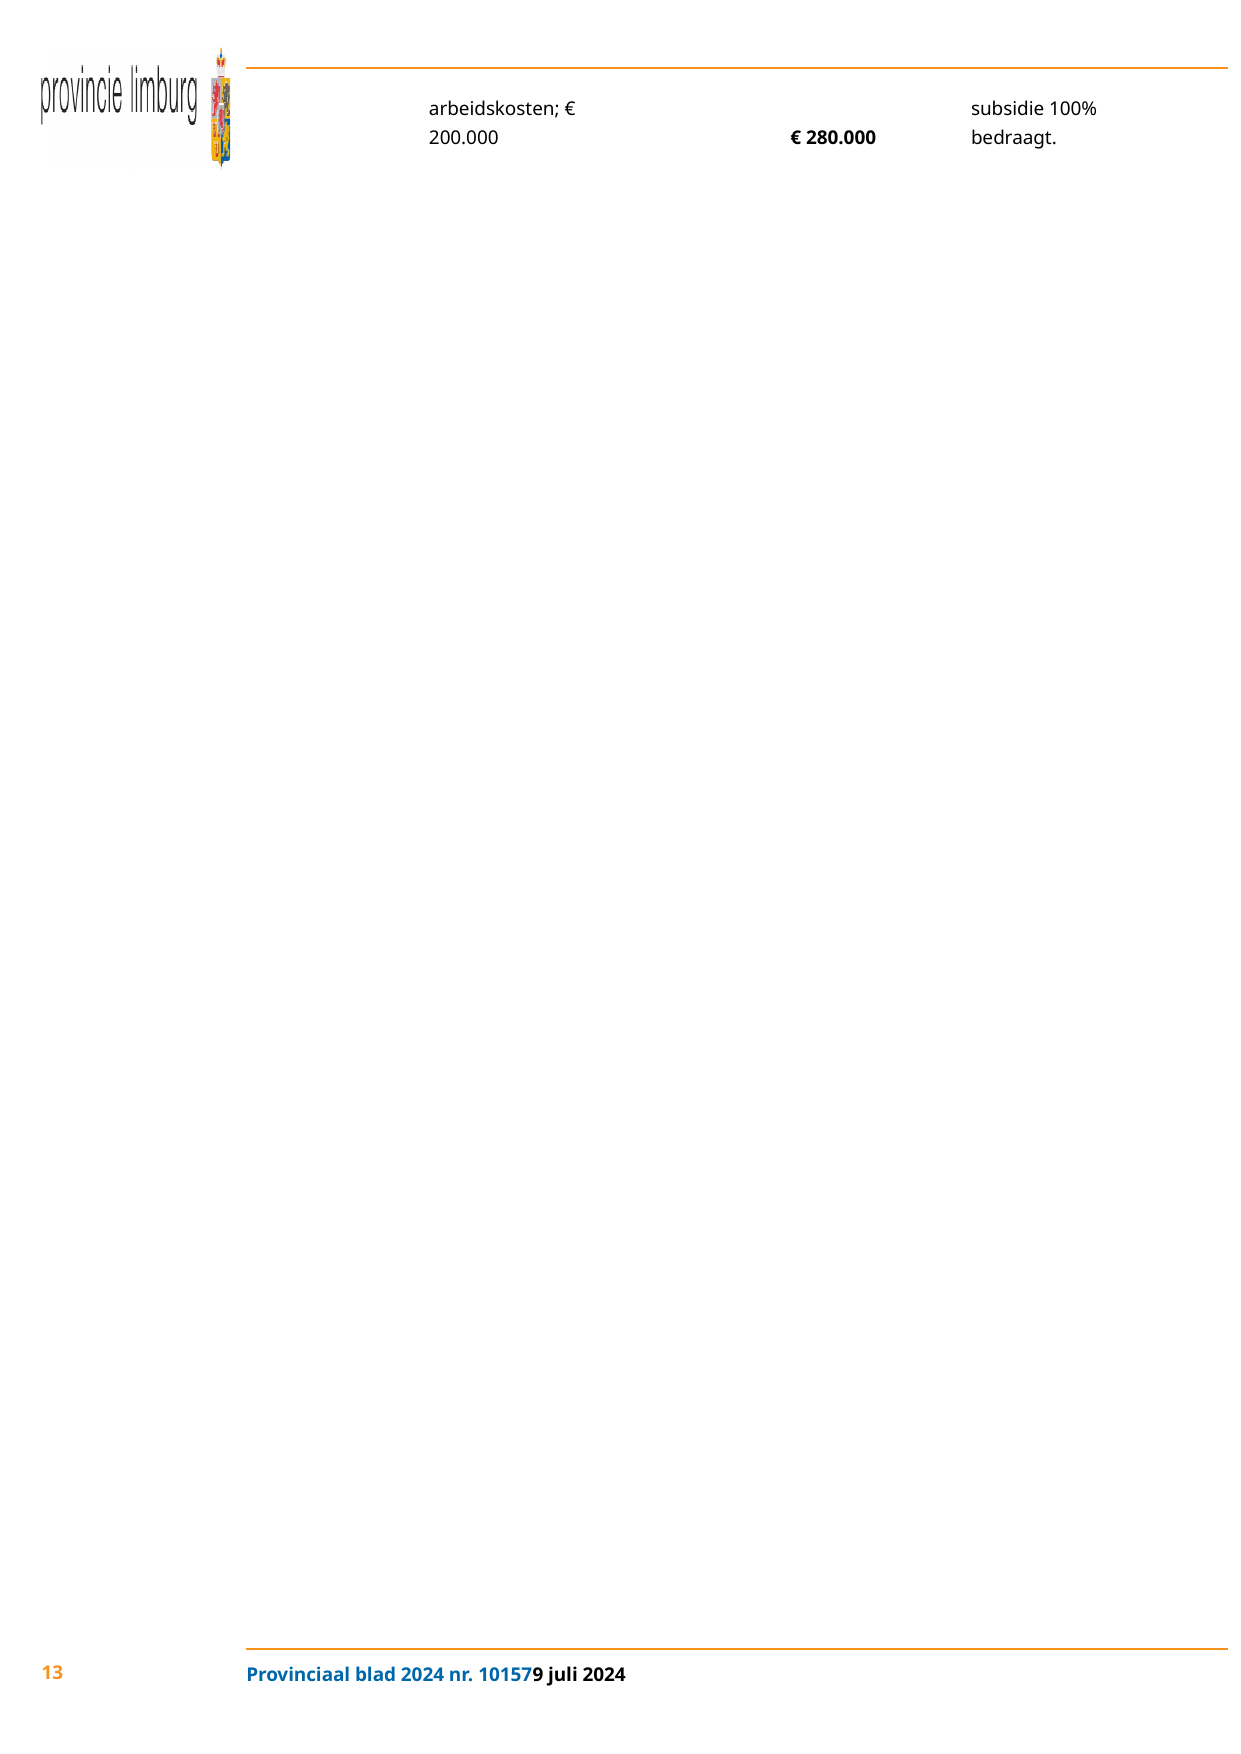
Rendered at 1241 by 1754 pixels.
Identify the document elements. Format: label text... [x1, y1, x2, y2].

table_cell arbeidskosten; € 200.000 [429, 95, 609, 150]
table_cell subsidie 100% bedraagt. [971, 95, 1152, 150]
table_cell € 280.000 [790, 95, 971, 150]
picture [41, 47, 231, 172]
table_cell [248, 95, 429, 150]
table_cell [609, 95, 790, 150]
